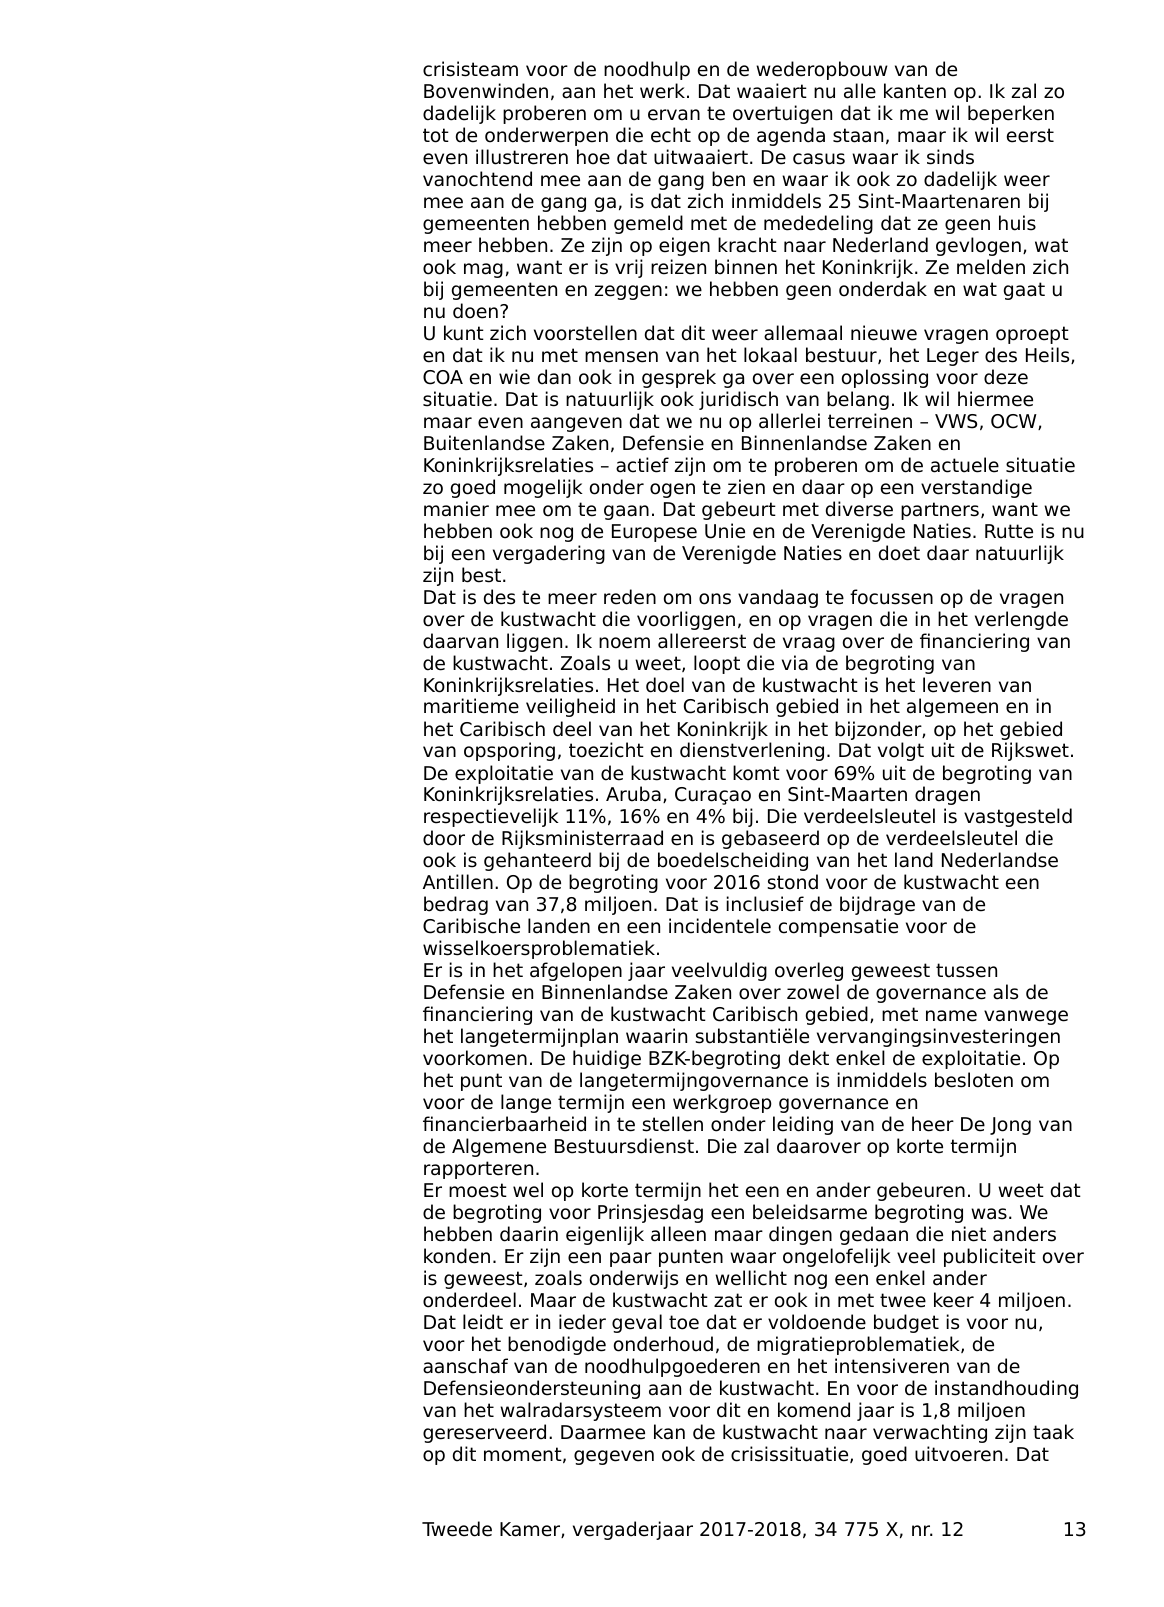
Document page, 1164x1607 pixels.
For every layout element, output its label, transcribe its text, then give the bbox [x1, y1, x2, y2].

text Er moest wel op korte termijn het een en ander gebeuren. U weet dat de begroting voor Prinsjesdag een beleidsarme begroting was. We hebben daarin eigenlijk alleen maar dingen gedaan die niet anders konden. Er zijn een paar punten waar ongelofelijk veel publiciteit over is geweest, zoals onderwijs en wellicht nog een enkel ander onderdeel. Maar de kustwacht zat er ook in met twee keer 4 miljoen. Dat leidt er in ieder geval toe dat er voldoende budget is voor nu, voor het benodigde onderhoud, de migratieproblematiek, de aanschaf van de noodhulpgoederen en het intensiveren van de Defensieondersteuning aan de kustwacht. En voor de instandhouding van het walradarsysteem voor dit en komend jaar is 1,8 miljoen gereserveerd. Daarmee kan de kustwacht naar verwachting zijn taak op dit moment, gegeven ook de crisissituatie, goed uitvoeren. Dat [422, 1180, 1087, 1466]
text Dat is des te meer reden om ons vandaag te focussen op de vragen over de kustwacht die voorliggen, en op vragen die in het verlengde daarvan liggen. Ik noem allereerst de vraag over de financiering van de kustwacht. Zoals u weet, loopt die via de begroting van Koninkrijksrelaties. Het doel van de kustwacht is het leveren van maritieme veiligheid in het Caribisch gebied in het algemeen en in het Caribisch deel van het Koninkrijk in het bijzonder, op het gebied van opsporing, toezicht en dienstverlening. Dat volgt uit de Rijkswet. De exploitatie van de kustwacht komt voor 69% uit de begroting van Koninkrijksrelaties. Aruba, Curaçao en Sint-Maarten dragen respectievelijk 11%, 16% en 4% bij. Die verdeelsleutel is vastgesteld door de Rijksministerraad en is gebaseerd op de verdeelsleutel die ook is gehanteerd bij de boedelscheiding van het land Nederlandse Antillen. Op de begroting voor 2016 stond voor de kustwacht een bedrag van 37,8 miljoen. Dat is inclusief de bijdrage van de Caribische landen en een incidentele compensatie voor de wisselkoersproblematiek. [422, 587, 1087, 960]
text crisisteam voor de noodhulp en de wederopbouw van de Bovenwinden, aan het werk. Dat waaiert nu alle kanten op. Ik zal zo dadelijk proberen om u ervan te overtuigen dat ik me wil beperken tot de onderwerpen die echt op de agenda staan, maar ik wil eerst even illustreren hoe dat uitwaaiert. De casus waar ik sinds vanochtend mee aan de gang ben en waar ik ook zo dadelijk weer mee aan de gang ga, is dat zich inmiddels 25 Sint-Maartenaren bij gemeenten hebben gemeld met de mededeling dat ze geen huis meer hebben. Ze zijn op eigen kracht naar Nederland gevlogen, wat ook mag, want er is vrij reizen binnen het Koninkrijk. Ze melden zich bij gemeenten en zeggen: we hebben geen onderdak en wat gaat u nu doen? [422, 59, 1087, 323]
text U kunt zich voorstellen dat dit weer allemaal nieuwe vragen oproept en dat ik nu met mensen van het lokaal bestuur, het Leger des Heils, COA en wie dan ook in gesprek ga over een oplossing voor deze situatie. Dat is natuurlijk ook juridisch van belang. Ik wil hiermee maar even aangeven dat we nu op allerlei terreinen – VWS, OCW, Buitenlandse Zaken, Defensie en Binnenlandse Zaken en Koninkrijksrelaties – actief zijn om te proberen om de actuele situatie zo goed mogelijk onder ogen te zien en daar op een verstandige manier mee om te gaan. Dat gebeurt met diverse partners, want we hebben ook nog de Europese Unie en de Verenigde Naties. Rutte is nu bij een vergadering van de Verenigde Naties en doet daar natuurlijk zijn best. [422, 323, 1087, 587]
text Er is in het afgelopen jaar veelvuldig overleg geweest tussen Defensie en Binnenlandse Zaken over zowel de governance als de financiering van de kustwacht Caribisch gebied, met name vanwege het langetermijnplan waarin substantiële vervangingsinvesteringen voorkomen. De huidige BZK-begroting dekt enkel de exploitatie. Op het punt van de langetermijngovernance is inmiddels besloten om voor de lange termijn een werkgroep governance en financierbaarheid in te stellen onder leiding van de heer De Jong van de Algemene Bestuursdienst. Die zal daarover op korte termijn rapporteren. [422, 960, 1087, 1180]
